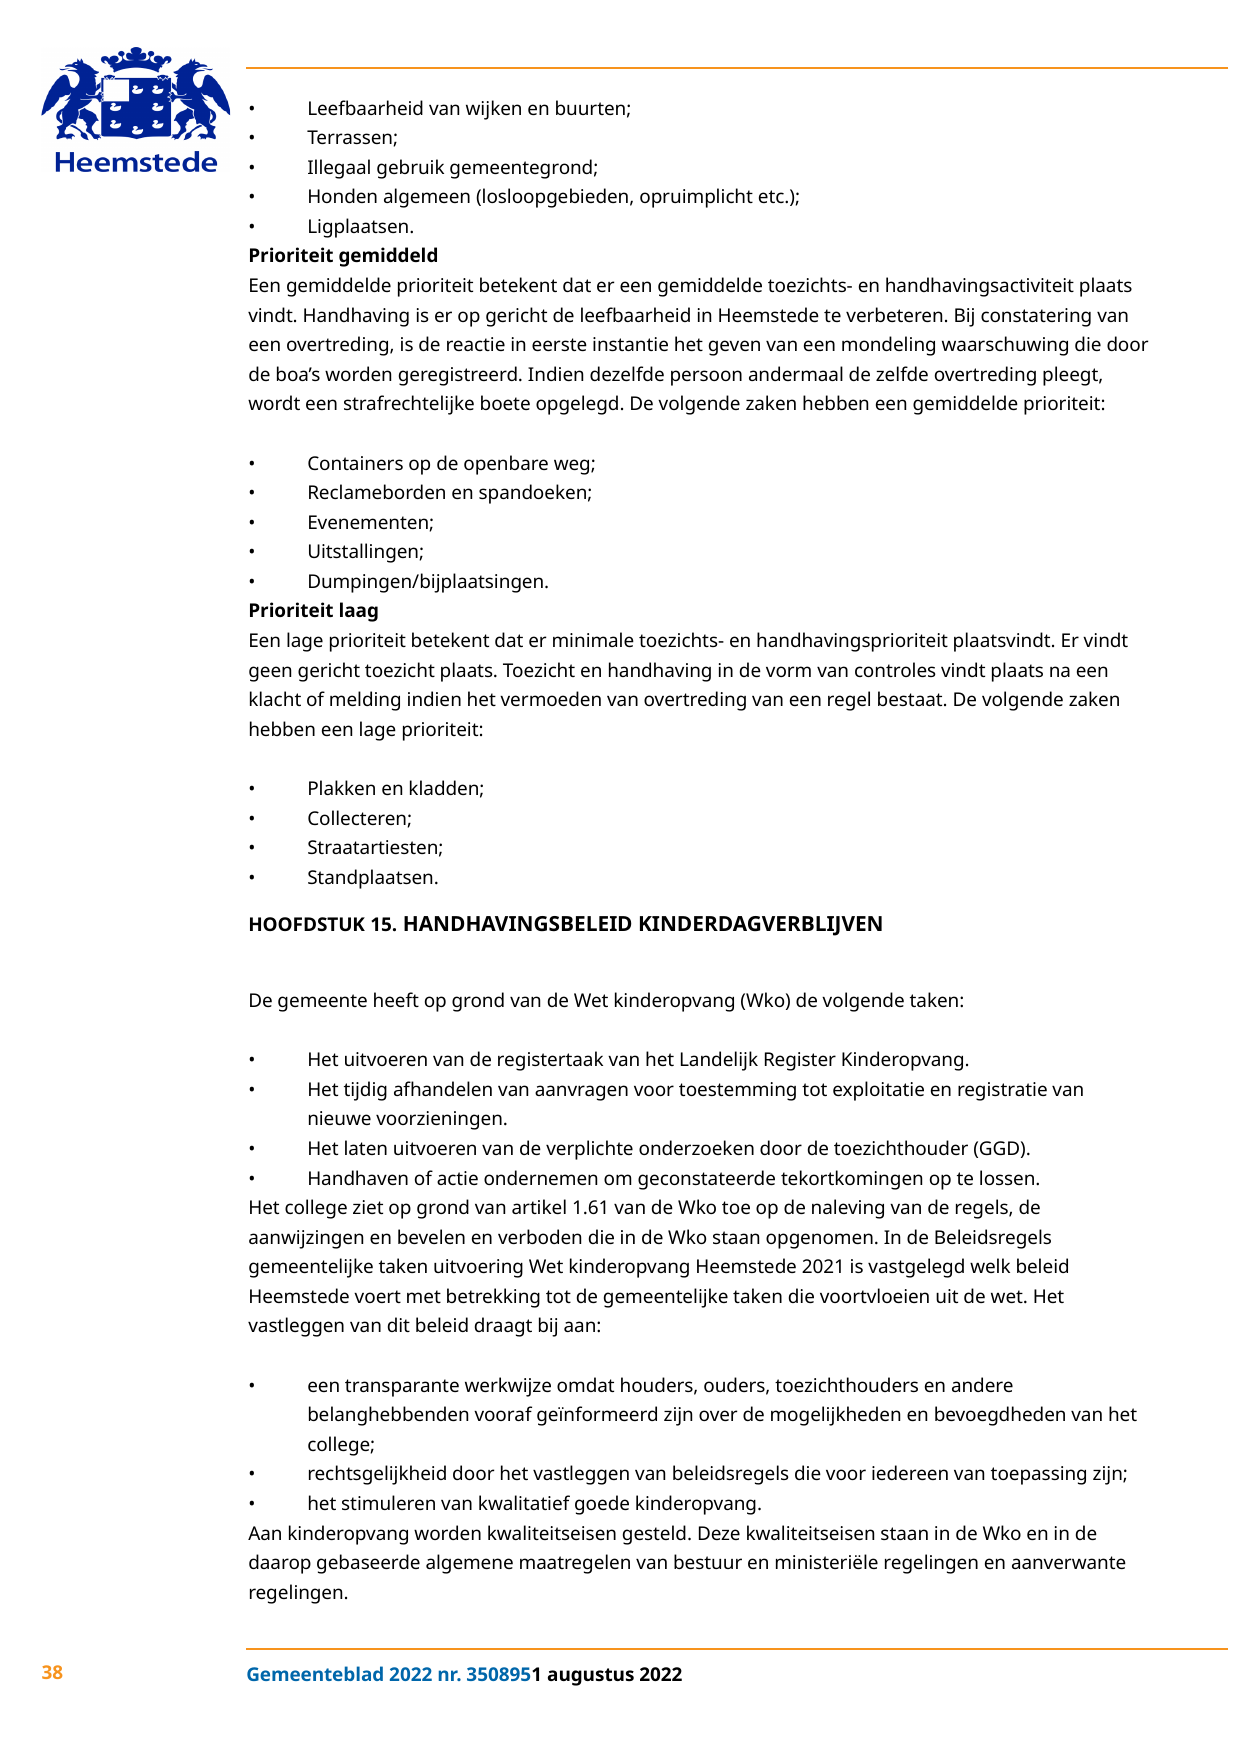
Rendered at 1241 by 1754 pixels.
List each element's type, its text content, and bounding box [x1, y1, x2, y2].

list Het tijdig afhandelen van aanvragen voor toestemming tot exploitatie en registratie van nieuwe voorzieningen. [248, 1076, 1152, 1131]
list rechtsgelijkheid door het vastleggen van beleidsregels die voor iedereen van toepassing zijn; [248, 1461, 1152, 1486]
text De gemeente heeft op grond van de Wet kinderopvang (Wko) de volgende taken: [248, 987, 1152, 1013]
list Het uitvoeren van de registertaak van het Landelijk Register Kinderopvang. [248, 1046, 1152, 1072]
text Prioriteit laag [248, 598, 1152, 623]
list Ligplaatsen. [248, 213, 1152, 239]
list het stimuleren van kwalitatief goede kinderopvang. [248, 1490, 1152, 1516]
list een transparante werkwijze omdat houders, ouders, toezichthouders en andere belanghebbenden vooraf geïnformeerd zijn over de mogelijkheden en bevoegdheden van het college; [248, 1372, 1152, 1457]
list Straatartiesten; [248, 834, 1152, 860]
list Reclameborden en spandoeken; [248, 479, 1152, 505]
list Leefbaarheid van wijken en buurten; [248, 95, 1152, 121]
list Handhaven of actie ondernemen om geconstateerde tekortkomingen op te lossen. [248, 1165, 1152, 1191]
list Illegaal gebruik gemeentegrond; [248, 154, 1152, 180]
list Collecteren; [248, 805, 1152, 831]
list Het laten uitvoeren van de verplichte onderzoeken door de toezichthouder (GGD). [248, 1135, 1152, 1161]
text Een lage prioriteit betekent dat er minimale toezichts- en handhavingsprioriteit plaatsvindt. Er vindt geen gericht toezicht plaats. Toezicht en handhaving in de vorm van controles vindt plaats na een klacht of melding indien het vermoeden van overtreding van een regel bestaat. De volgende zaken hebben een lage prioriteit: [248, 627, 1152, 742]
list Terrassen; [248, 124, 1152, 150]
list Standplaatsen. [248, 864, 1152, 890]
list Honden algemeen (losloopgebieden, opruimplicht etc.); [248, 183, 1152, 209]
list Plakken en kladden; [248, 775, 1152, 801]
text Een gemiddelde prioriteit betekent dat er een gemiddelde toezichts- en handhavingsactiviteit plaats vindt. Handhaving is er op gericht de leefbaarheid in Heemstede te verbeteren. Bij constatering van een overtreding, is de reactie in eerste instantie het geven van een mondeling waarschuwing die door de boa’s worden geregistreerd. Indien dezelfde persoon andermaal de zelfde overtreding pleegt, wordt een strafrechtelijke boete opgelegd. De volgende zaken hebben een gemiddelde prioriteit: [248, 272, 1152, 416]
text HOOFDSTUK 15. HANDHAVINGSBELEID KINDERDAGVERBLIJVEN [248, 909, 1152, 938]
list Evenementen; [248, 509, 1152, 535]
text Prioriteit gemiddeld [248, 243, 1152, 268]
list Dumpingen/bijplaatsingen. [248, 568, 1152, 594]
text Aan kinderopvang worden kwaliteitseisen gesteld. Deze kwaliteitseisen staan in de Wko en in de daarop gebaseerde algemene maatregelen van bestuur en ministeriële regelingen en aanverwante regelingen. [248, 1520, 1152, 1605]
list Containers op de openbare weg; [248, 450, 1152, 476]
picture [41, 47, 231, 172]
list Uitstallingen; [248, 538, 1152, 564]
text Het college ziet op grond van artikel 1.61 van de Wko toe op de naleving van de regels, de aanwijzingen en bevelen en verboden die in de Wko staan opgenomen. In de Beleidsregels gemeentelijke taken uitvoering Wet kinderopvang Heemstede 2021 is vastgelegd welk beleid Heemstede voert met betrekking tot de gemeentelijke taken die voortvloeien uit de wet. Het vastleggen van dit beleid draagt bij aan: [248, 1194, 1152, 1338]
